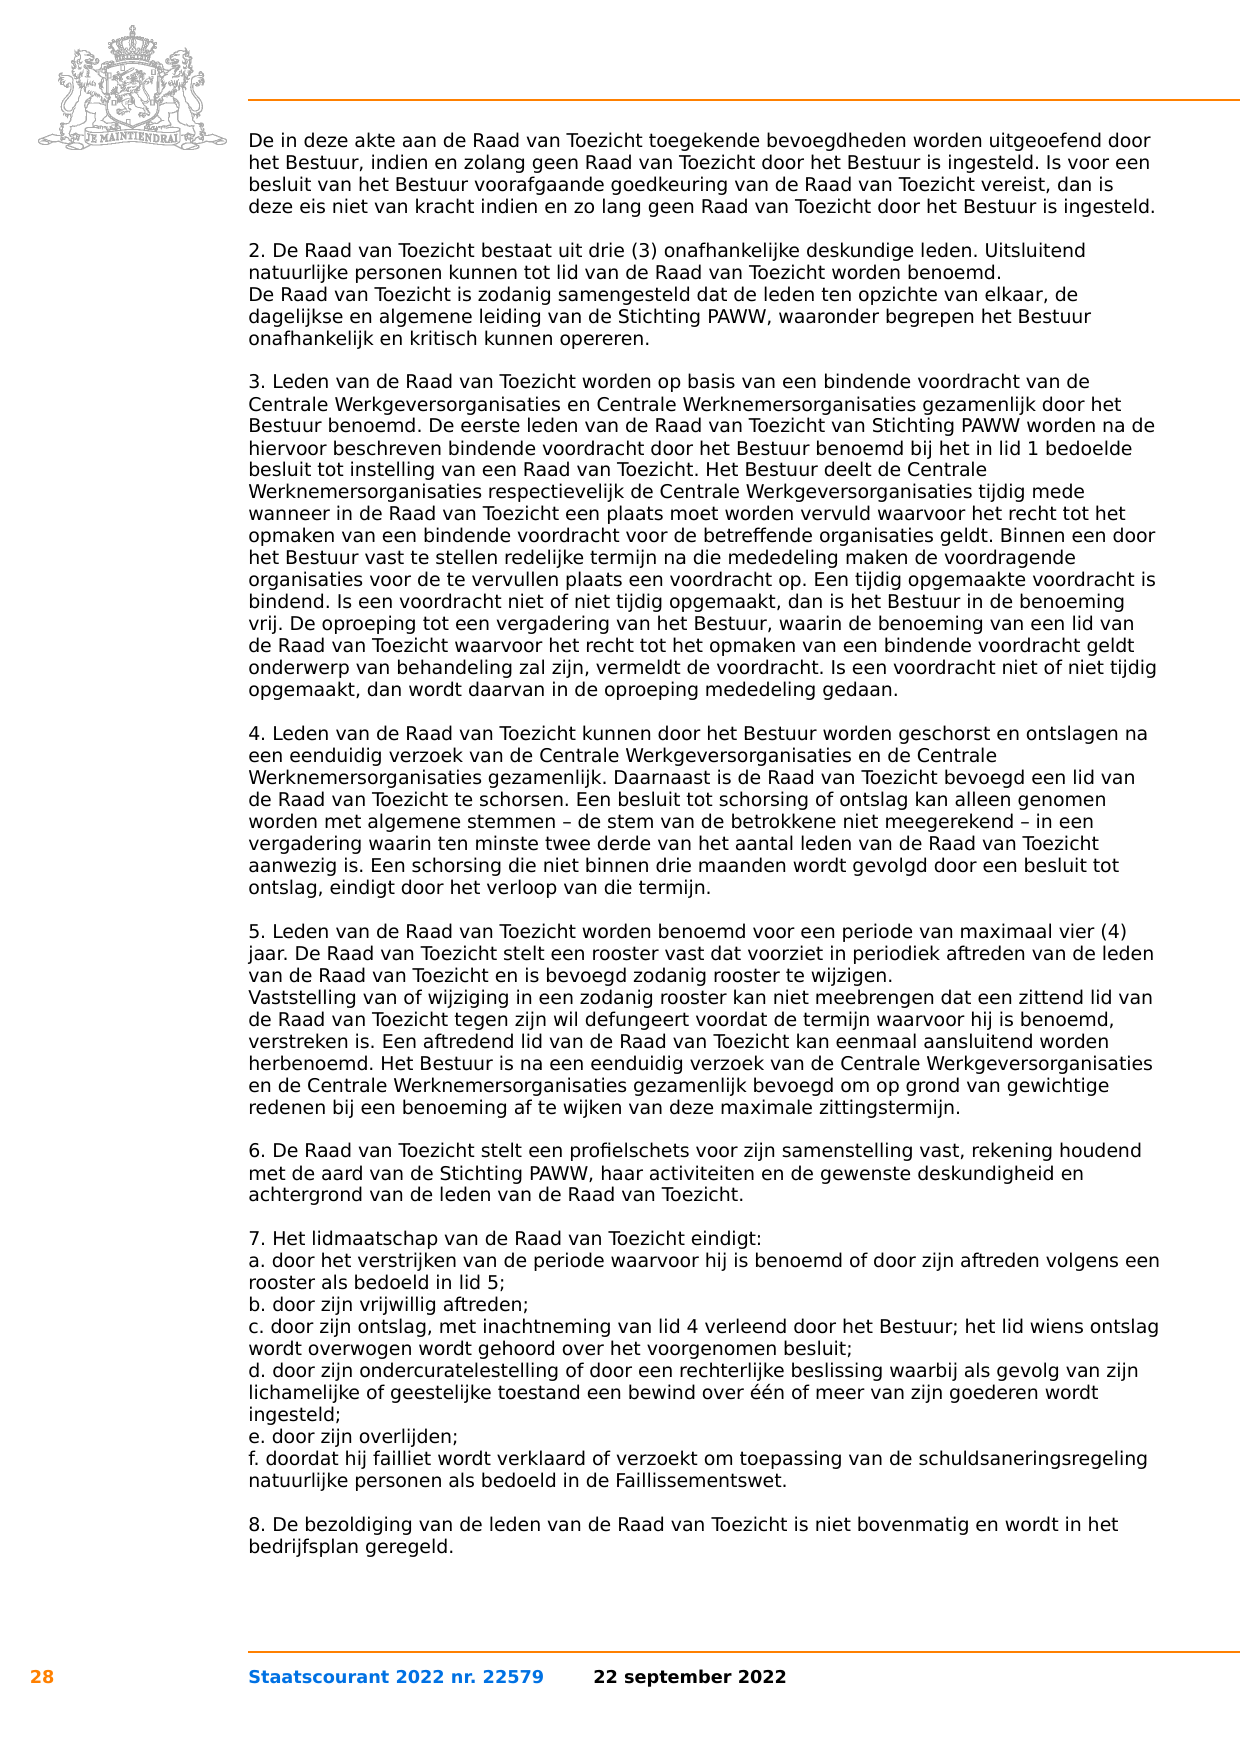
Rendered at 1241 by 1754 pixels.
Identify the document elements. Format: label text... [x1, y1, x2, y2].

text 5. Leden van de Raad van Toezicht worden benoemd voor een periode van maximaal vier (4) jaar. De Raad van Toezicht stelt een rooster vast dat voorziet in periodiek aftreden van de leden van de Raad van Toezicht en is bevoegd zodanig rooster te wijzigen. [248, 921, 1163, 987]
text c. door zijn ontslag, met inachtneming van lid 4 verleend door het Bestuur; het lid wiens ontslag wordt overwogen wordt gehoord over het voorgenomen besluit; [248, 1316, 1163, 1360]
text 3. Leden van de Raad van Toezicht worden op basis van een bindende voordracht van de Centrale Werkgeversorganisaties en Centrale Werknemersorganisaties gezamenlijk door het Bestuur benoemd. De eerste leden van de Raad van Toezicht van Stichting PAWW worden na de hiervoor beschreven bindende voordracht door het Bestuur benoemd bij het in lid 1 bedoelde besluit tot instelling van een Raad van Toezicht. Het Bestuur deelt de Centrale Werknemersorganisaties respectievelijk de Centrale Werkgeversorganisaties tijdig mede wanneer in de Raad van Toezicht een plaats moet worden vervuld waarvoor het recht tot het opmaken van een bindende voordracht voor de betreffende organisaties geldt. Binnen een door het Bestuur vast te stellen redelijke termijn na die mededeling maken de voordragende organisaties voor de te vervullen plaats een voordracht op. Een tijdig opgemaakte voordracht is bindend. Is een voordracht niet of niet tijdig opgemaakt, dan is het Bestuur in de benoeming vrij. De oproeping tot een vergadering van het Bestuur, waarin de benoeming van een lid van de Raad van Toezicht waarvoor het recht tot het opmaken van een bindende voordracht geldt onderwerp van behandeling zal zijn, vermeldt de voordracht. Is een voordracht niet of niet tijdig opgemaakt, dan wordt daarvan in de oproeping mededeling gedaan. [248, 371, 1163, 701]
text a. door het verstrijken van de periode waarvoor hij is benoemd of door zijn aftreden volgens een rooster als bedoeld in lid 5; [248, 1250, 1163, 1294]
text 7. Het lidmaatschap van de Raad van Toezicht eindigt: [248, 1228, 1163, 1250]
text b. door zijn vrijwillig aftreden; [248, 1294, 1163, 1316]
text 4. Leden van de Raad van Toezicht kunnen door het Bestuur worden geschorst en ontslagen na een eenduidig verzoek van de Centrale Werkgeversorganisaties en de Centrale Werknemersorganisaties gezamenlijk. Daarnaast is de Raad van Toezicht bevoegd een lid van de Raad van Toezicht te schorsen. Een besluit tot schorsing of ontslag kan alleen genomen worden met algemene stemmen – de stem van de betrokkene niet meegerekend – in een vergadering waarin ten minste twee derde van het aantal leden van de Raad van Toezicht aanwezig is. Een schorsing die niet binnen drie maanden wordt gevolgd door een besluit tot ontslag, eindigt door het verloop van die termijn. [248, 723, 1163, 899]
text 6. De Raad van Toezicht stelt een profielschets voor zijn samenstelling vast, rekening houdend met de aard van de Stichting PAWW, haar activiteiten en de gewenste deskundigheid en achtergrond van de leden van de Raad van Toezicht. [248, 1140, 1163, 1206]
text f. doordat hij failliet wordt verklaard of verzoekt om toepassing van de schuldsaneringsregeling natuurlijke personen als bedoeld in de Faillissementswet. [248, 1448, 1163, 1492]
text De Raad van Toezicht is zodanig samengesteld dat de leden ten opzichte van elkaar, de dagelijkse en algemene leiding van de Stichting PAWW, waaronder begrepen het Bestuur onafhankelijk en kritisch kunnen opereren. [248, 284, 1163, 349]
text 2. De Raad van Toezicht bestaat uit drie (3) onafhankelijke deskundige leden. Uitsluitend natuurlijke personen kunnen tot lid van de Raad van Toezicht worden benoemd. [248, 240, 1163, 284]
text De in deze akte aan de Raad van Toezicht toegekende bevoegdheden worden uitgeoefend door het Bestuur, indien en zolang geen Raad van Toezicht door het Bestuur is ingesteld. Is voor een besluit van het Bestuur voorafgaande goedkeuring van de Raad van Toezicht vereist, dan is deze eis niet van kracht indien en zo lang geen Raad van Toezicht door het Bestuur is ingesteld. [248, 130, 1163, 218]
text 8. De bezoldiging van de leden van de Raad van Toezicht is niet bovenmatig en wordt in het bedrijfsplan geregeld. [248, 1514, 1163, 1558]
picture [38, 25, 227, 150]
text Vaststelling van of wijziging in een zodanig rooster kan niet meebrengen dat een zittend lid van de Raad van Toezicht tegen zijn wil defungeert voordat de termijn waarvoor hij is benoemd, verstreken is. Een aftredend lid van de Raad van Toezicht kan eenmaal aansluitend worden herbenoemd. Het Bestuur is na een eenduidig verzoek van de Centrale Werkgeversorganisaties en de Centrale Werknemersorganisaties gezamenlijk bevoegd om op grond van gewichtige redenen bij een benoeming af te wijken van deze maximale zittingstermijn. [248, 987, 1163, 1118]
text e. door zijn overlijden; [248, 1426, 1163, 1448]
text d. door zijn ondercuratelestelling of door een rechterlijke beslissing waarbij als gevolg van zijn lichamelijke of geestelijke toestand een bewind over één of meer van zijn goederen wordt ingesteld; [248, 1360, 1163, 1426]
